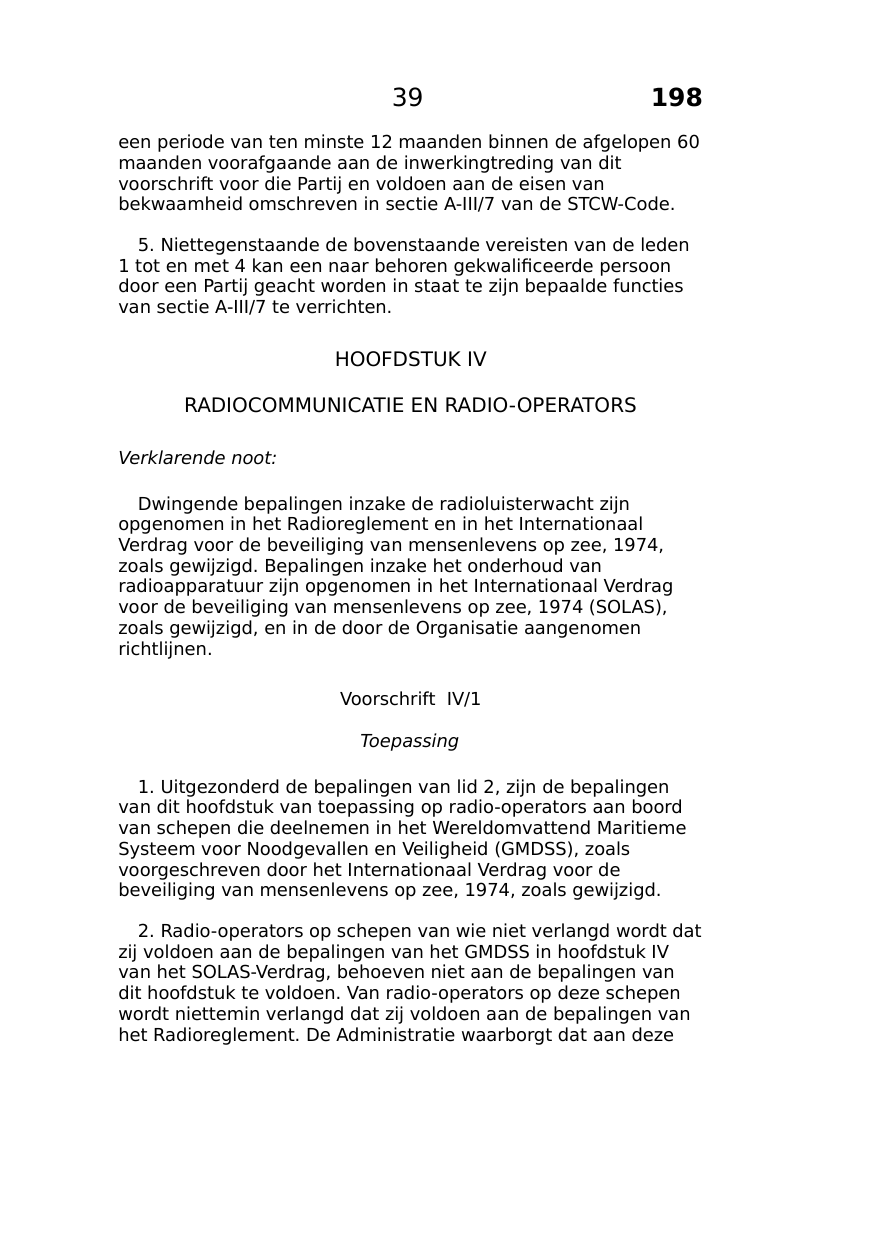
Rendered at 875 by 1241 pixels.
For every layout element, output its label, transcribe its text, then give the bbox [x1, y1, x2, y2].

text Dwingende bepalingen inzake de radioluisterwacht zijn opgenomen in het Radioreglement en in het Internationaal Verdrag voor de beveiliging van mensenlevens op zee, 1974, zoals gewijzigd. Bepalingen inzake het onderhoud van radioapparatuur zijn opgenomen in het Internationaal Verdrag voor de beveiliging van mensenlevens op zee, 1974 (SOLAS), zoals gewijzigd, en in de door de Organisatie aangenomen richtlijnen. [118, 493, 703, 659]
text een periode van ten minste 12 maanden binnen de afgelopen 60 maanden voorafgaande aan de inwerkingtreding van dit voorschrift voor die Partij en voldoen aan de eisen van bekwaamheid omschreven in sectie A-III/7 van de STCW-Code. [118, 132, 703, 215]
subtitle Voorschrift IV/1 Toepassing [118, 689, 703, 751]
text 2. Radio-operators op schepen van wie niet verlangd wordt dat zij voldoen aan de bepalingen van het GMDSS in hoofdstuk IV van het SOLAS-Verdrag, behoeven niet aan de bepalingen van dit hoofdstuk te voldoen. Van radio-operators op deze schepen wordt niettemin verlangd dat zij voldoen aan de bepalingen van het Radioreglement. De Administratie waarborgt dat aan deze [118, 921, 703, 1045]
text 1. Uitgezonderd de bepalingen van lid 2, zijn de bepalingen van dit hoofdstuk van toepassing op radio-operators aan boord van schepen die deelnemen in het Wereldomvattend Maritieme Systeem voor Noodgevallen en Veiligheid (GMDSS), zoals voorgeschreven door het Internationaal Verdrag voor de beveiliging van mensenlevens op zee, 1974, zoals gewijzigd. [118, 776, 703, 901]
subtitle Verklarende noot: [118, 448, 703, 468]
text 5. Niettegenstaande de bovenstaande vereisten van de leden 1 tot en met 4 kan een naar behoren gekwalificeerde persoon door een Partij geacht worden in staat te zijn bepaalde functies van sectie A-III/7 te verrichten. [118, 235, 703, 318]
subtitle HOOFDSTUK IV RADIOCOMMUNICATIE EN RADIO-OPERATORS [118, 348, 703, 418]
